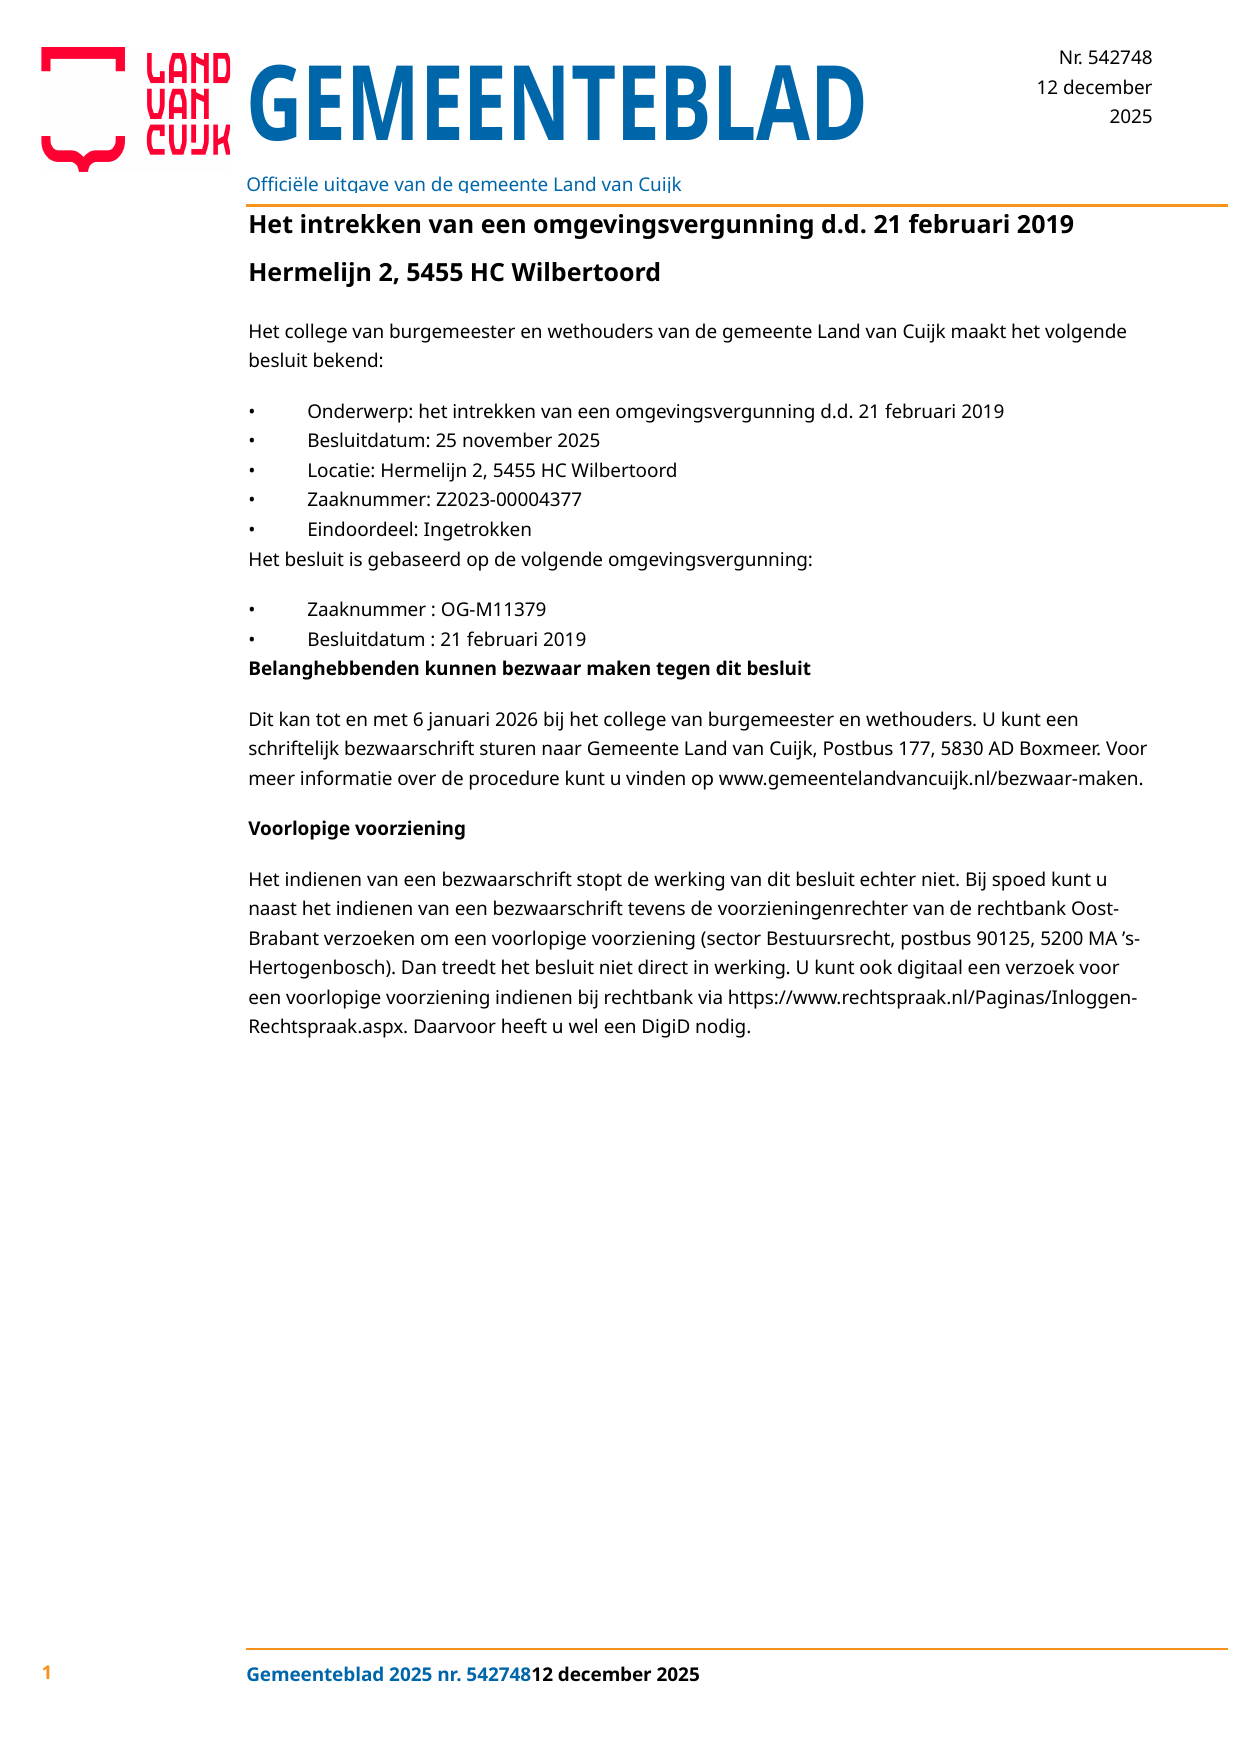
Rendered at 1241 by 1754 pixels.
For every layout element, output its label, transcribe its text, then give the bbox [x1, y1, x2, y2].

list Besluitdatum : 21 februari 2019 [248, 626, 1152, 652]
text Voorlopige voorziening [248, 815, 1152, 841]
text Het intrekken van een omgevingsvergunning d.d. 21 februari 2019 Hermelijn 2, 5455 HC Wilbertoord [248, 207, 1152, 288]
list Zaaknummer : OG-M11379 [248, 596, 1152, 622]
picture [41, 47, 231, 172]
list Eindoordeel: Ingetrokken [248, 516, 1152, 542]
list Zaaknummer: Z2023-00004377 [248, 487, 1152, 512]
text Het besluit is gebaseerd op de volgende omgevingsvergunning: [248, 546, 1152, 572]
text Het indienen van een bezwaarschrift stopt de werking van dit besluit echter niet. Bij spoed kunt u naast het indienen van een bezwaarschrift tevens de voorzieningenrechter van de rechtbank Oost-Brabant verzoeken om een voorlopige voorziening (sector Bestuursrecht, postbus 90125, 5200 MA ’s-Hertogenbosch). Dan treedt het besluit niet direct in werking. U kunt ook digitaal een verzoek voor een voorlopige voorziening indienen bij rechtbank via https://www.rechtspraak.nl/Paginas/Inloggen-Rechtspraak.aspx. Daarvoor heeft u wel een DigiD nodig. [248, 866, 1152, 1039]
text Het college van burgemeester en wethouders van de gemeente Land van Cuijk maakt het volgende besluit bekend: [248, 318, 1152, 373]
list Besluitdatum: 25 november 2025 [248, 427, 1152, 453]
text Belanghebbenden kunnen bezwaar maken tegen dit besluit [248, 655, 1152, 681]
list Locatie: Hermelijn 2, 5455 HC Wilbertoord [248, 457, 1152, 483]
list Onderwerp: het intrekken van een omgevingsvergunning d.d. 21 februari 2019 [248, 398, 1152, 424]
text Dit kan tot en met 6 januari 2026 bij het college van burgemeester en wethouders. U kunt een schriftelijk bezwaarschrift sturen naar Gemeente Land van Cuijk, Postbus 177, 5830 AD Boxmeer. Voor meer informatie over de procedure kunt u vinden op www.gemeentelandvancuijk.nl/bezwaar-maken. [248, 706, 1152, 791]
